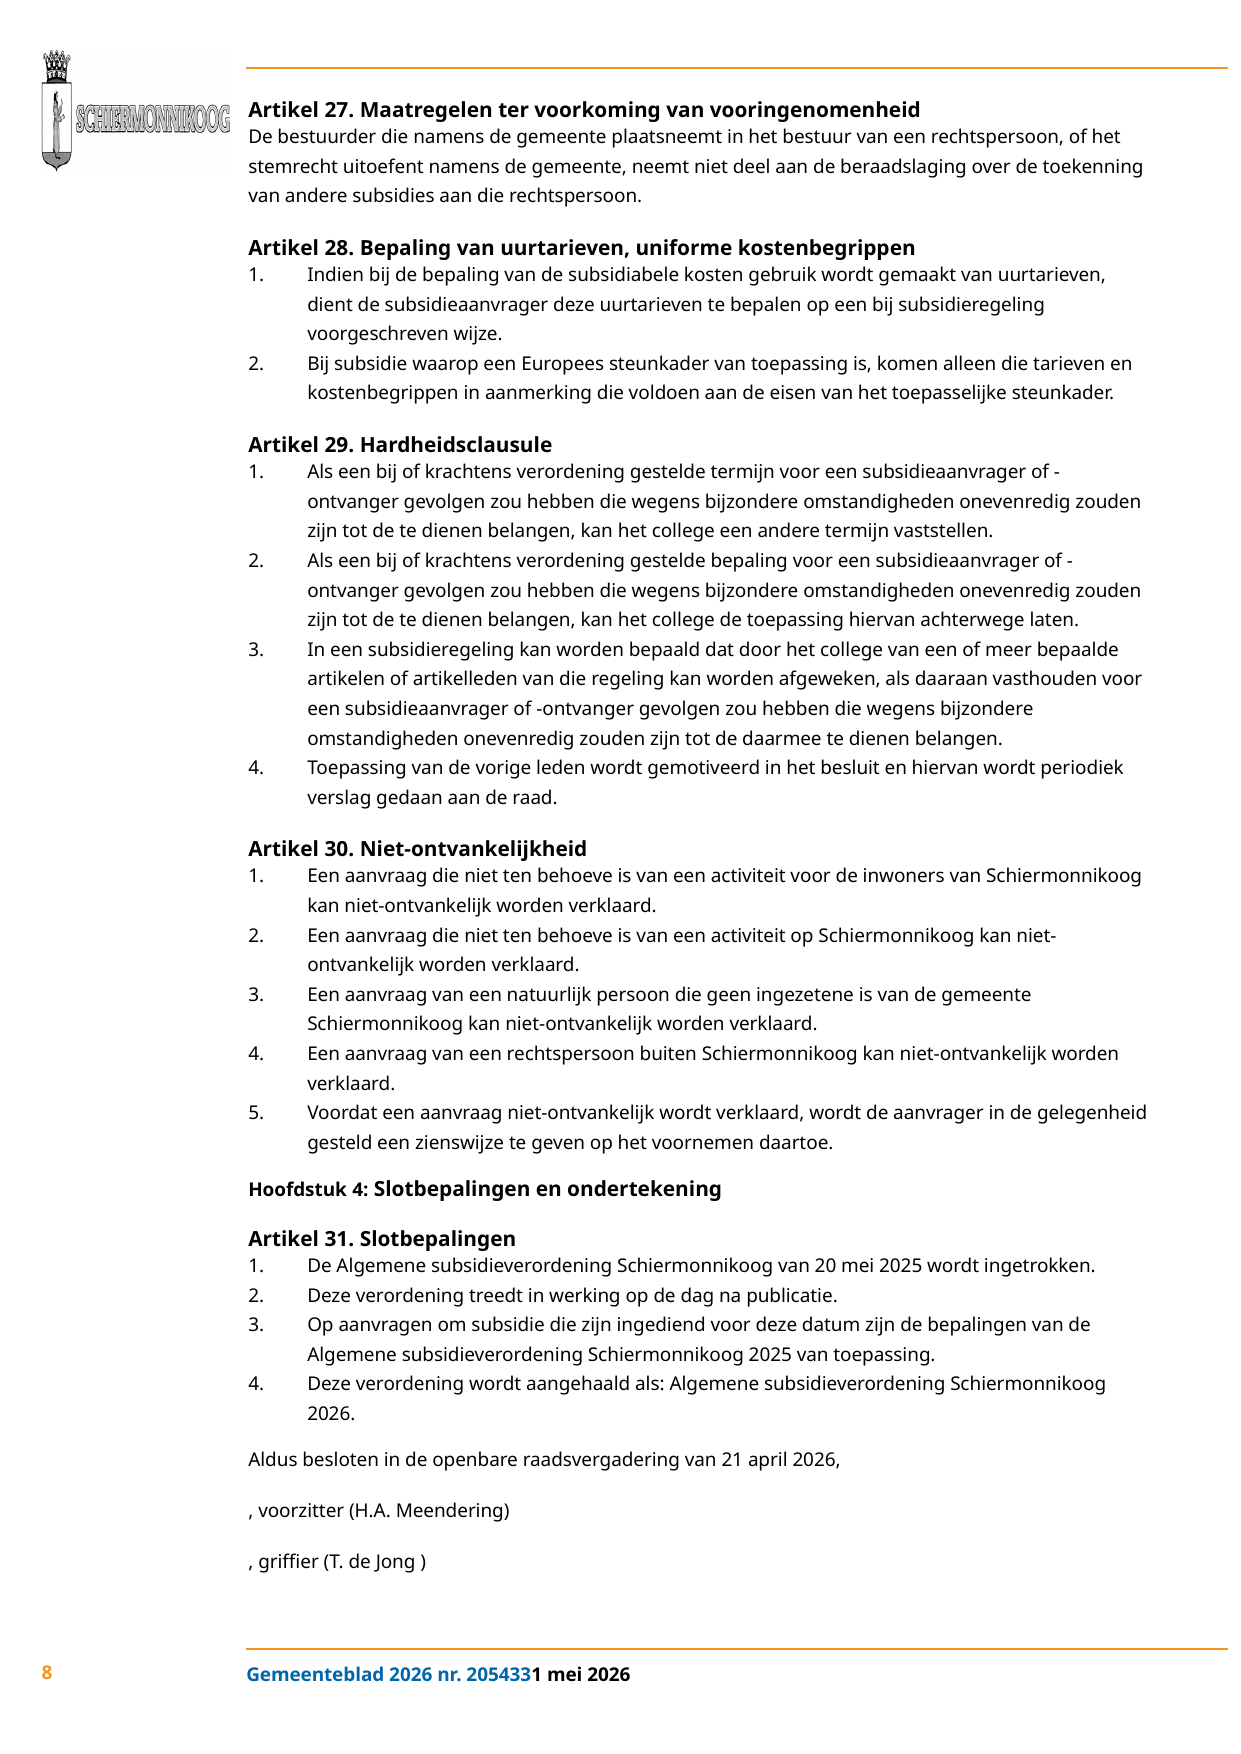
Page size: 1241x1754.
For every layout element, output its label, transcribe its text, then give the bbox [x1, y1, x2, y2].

list Als een bij of krachtens verordening gestelde termijn voor een subsidieaanvrager of -ontvanger gevolgen zou hebben die wegens bijzondere omstandigheden onevenredig zouden zijn tot de te dienen belangen, kan het college een andere termijn vaststellen. [248, 458, 1152, 543]
list Een aanvraag van een rechtspersoon buiten Schiermonnikoog kan niet-ontvankelijk worden verklaard. [248, 1040, 1152, 1096]
text , voorzitter (H.A. Meendering) [248, 1497, 1152, 1523]
text Hoofdstuk 4: Slotbepalingen en ondertekening [248, 1174, 1152, 1203]
text Artikel 31. Slotbepalingen [248, 1224, 1152, 1252]
list Een aanvraag die niet ten behoeve is van een activiteit voor de inwoners van Schiermonnikoog kan niet-ontvankelijk worden verklaard. [248, 863, 1152, 918]
list Een aanvraag die niet ten behoeve is van een activiteit op Schiermonnikoog kan niet-ontvankelijk worden verklaard. [248, 922, 1152, 977]
list In een subsidieregeling kan worden bepaald dat door het college van een of meer bepaalde artikelen of artikelleden van die regeling kan worden afgeweken, als daaraan vasthouden voor een subsidieaanvrager of -ontvanger gevolgen zou hebben die wegens bijzondere omstandigheden onevenredig zouden zijn tot de daarmee te dienen belangen. [248, 636, 1152, 750]
list Op aanvragen om subsidie die zijn ingediend voor deze datum zijn de bepalingen van de Algemene subsidieverordening Schiermonnikoog 2025 van toepassing. [248, 1311, 1152, 1367]
picture [41, 47, 231, 172]
text Aldus besloten in de openbare raadsvergadering van 21 april 2026, [248, 1446, 1152, 1472]
list Deze verordening treedt in werking op de dag na publicatie. [248, 1282, 1152, 1308]
text Artikel 29. Hardheidsclausule [248, 430, 1152, 458]
list Voordat een aanvraag niet-ontvankelijk wordt verklaard, wordt de aanvrager in de gelegenheid gesteld een zienswijze te geven op het voornemen daartoe. [248, 1099, 1152, 1155]
text Artikel 30. Niet-ontvankelijkheid [248, 834, 1152, 863]
list Indien bij de bepaling van de subsidiabele kosten gebruik wordt gemaakt van uurtarieven, dient de subsidieaanvrager deze uurtarieven te bepalen op een bij subsidieregeling voorgeschreven wijze. [248, 261, 1152, 346]
text Artikel 27. Maatregelen ter voorkoming van vooringenomenheid [248, 95, 1152, 123]
text Artikel 28. Bepaling van uurtarieven, uniforme kostenbegrippen [248, 233, 1152, 261]
list Als een bij of krachtens verordening gestelde bepaling voor een subsidieaanvrager of -ontvanger gevolgen zou hebben die wegens bijzondere omstandigheden onevenredig zouden zijn tot de te dienen belangen, kan het college de toepassing hiervan achterwege laten. [248, 547, 1152, 632]
list Een aanvraag van een natuurlijk persoon die geen ingezetene is van de gemeente Schiermonnikoog kan niet-ontvankelijk worden verklaard. [248, 981, 1152, 1036]
text , griffier (T. de Jong ) [248, 1549, 1152, 1574]
list Deze verordening wordt aangehaald als: Algemene subsidieverordening Schiermonnikoog 2026. [248, 1371, 1152, 1426]
list Toepassing van de vorige leden wordt gemotiveerd in het besluit en hiervan wordt periodiek verslag gedaan aan de raad. [248, 754, 1152, 809]
list Bij subsidie waarop een Europees steunkader van toepassing is, komen alleen die tarieven en kostenbegrippen in aanmerking die voldoen aan de eisen van het toepasselijke steunkader. [248, 350, 1152, 405]
list De Algemene subsidieverordening Schiermonnikoog van 20 mei 2025 wordt ingetrokken. [248, 1252, 1152, 1278]
text De bestuurder die namens de gemeente plaatsneemt in het bestuur van een rechtspersoon, of het stemrecht uitoefent namens de gemeente, neemt niet deel aan de beraadslaging over de toekenning van andere subsidies aan die rechtspersoon. [248, 123, 1152, 208]
